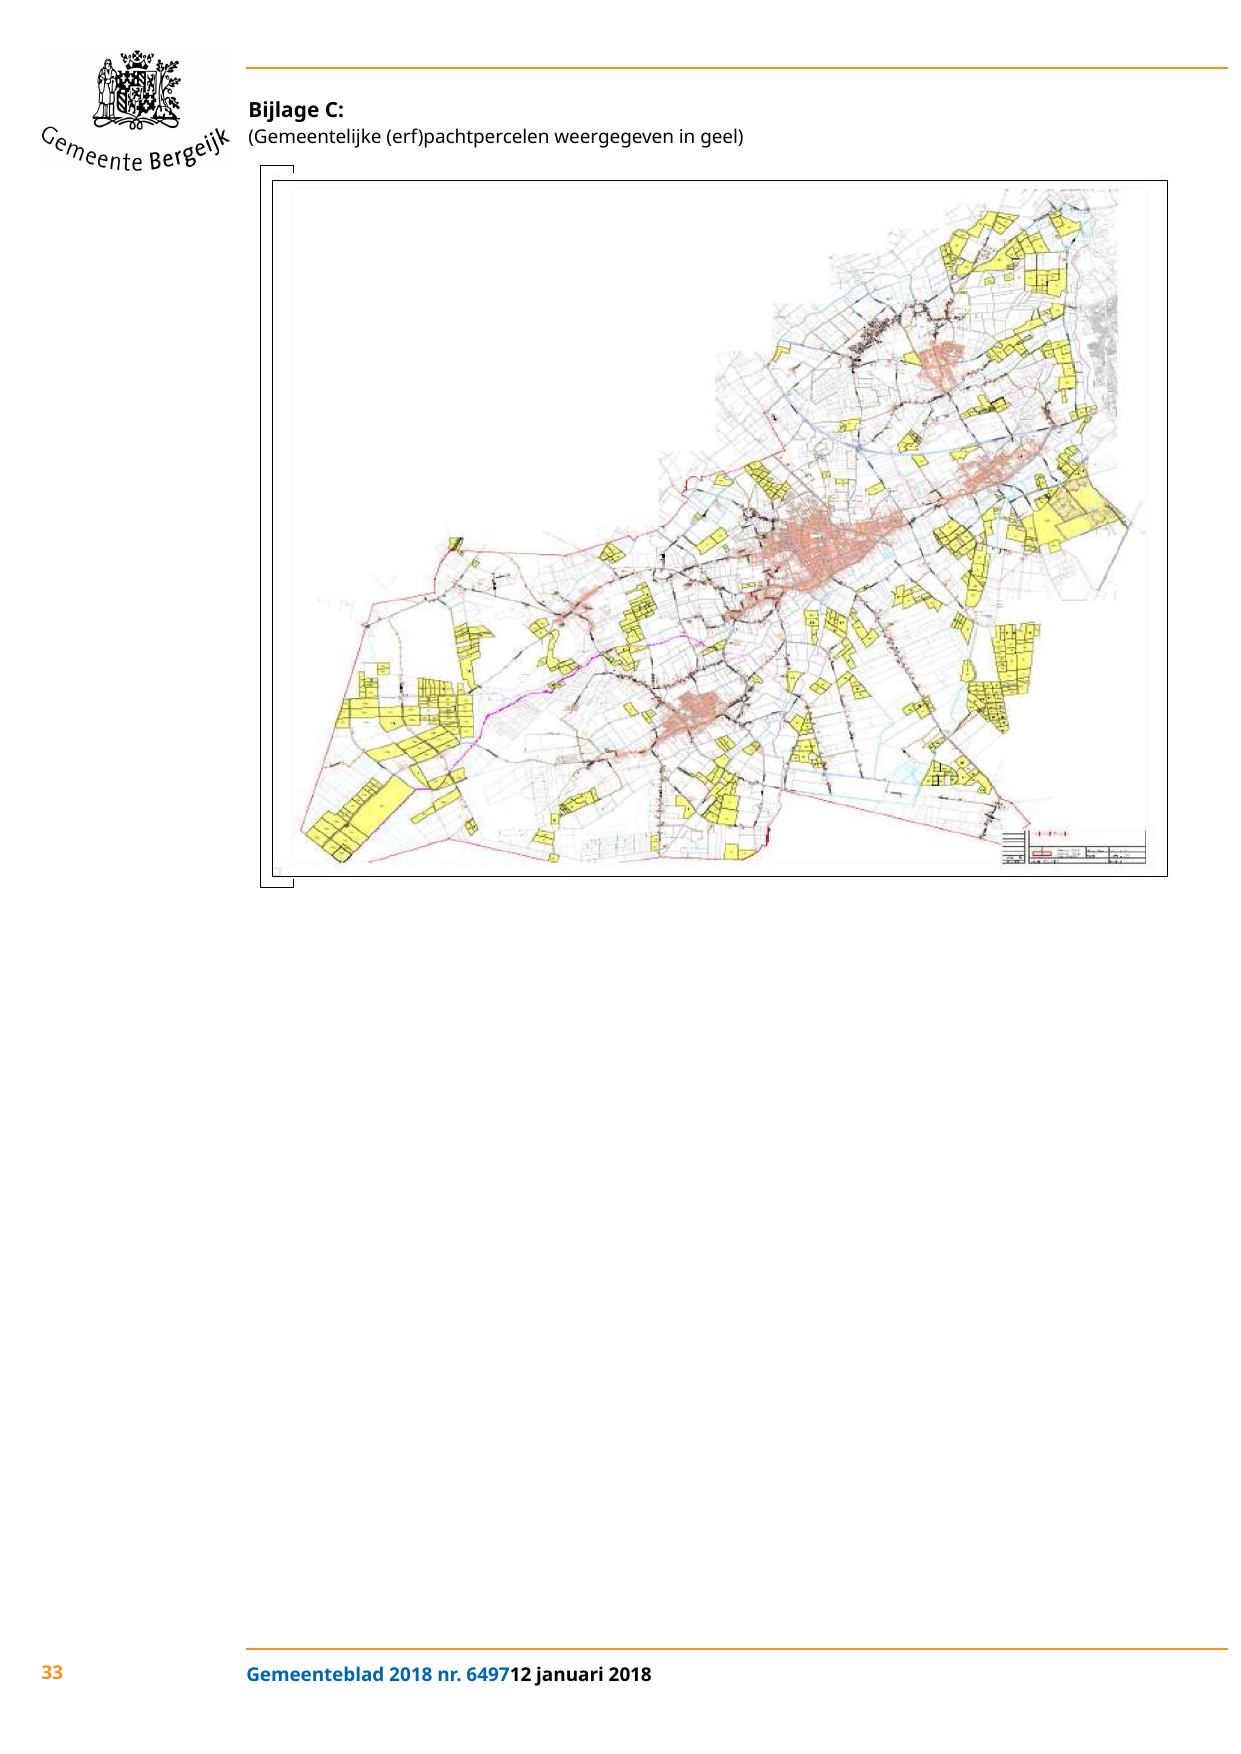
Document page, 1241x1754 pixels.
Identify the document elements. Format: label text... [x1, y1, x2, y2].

text (Gemeentelijke (erf)pachtpercelen weergegeven in geel) [248, 123, 1152, 149]
text Bijlage C: [248, 95, 1152, 123]
picture [41, 47, 231, 172]
picture [268, 173, 1173, 879]
